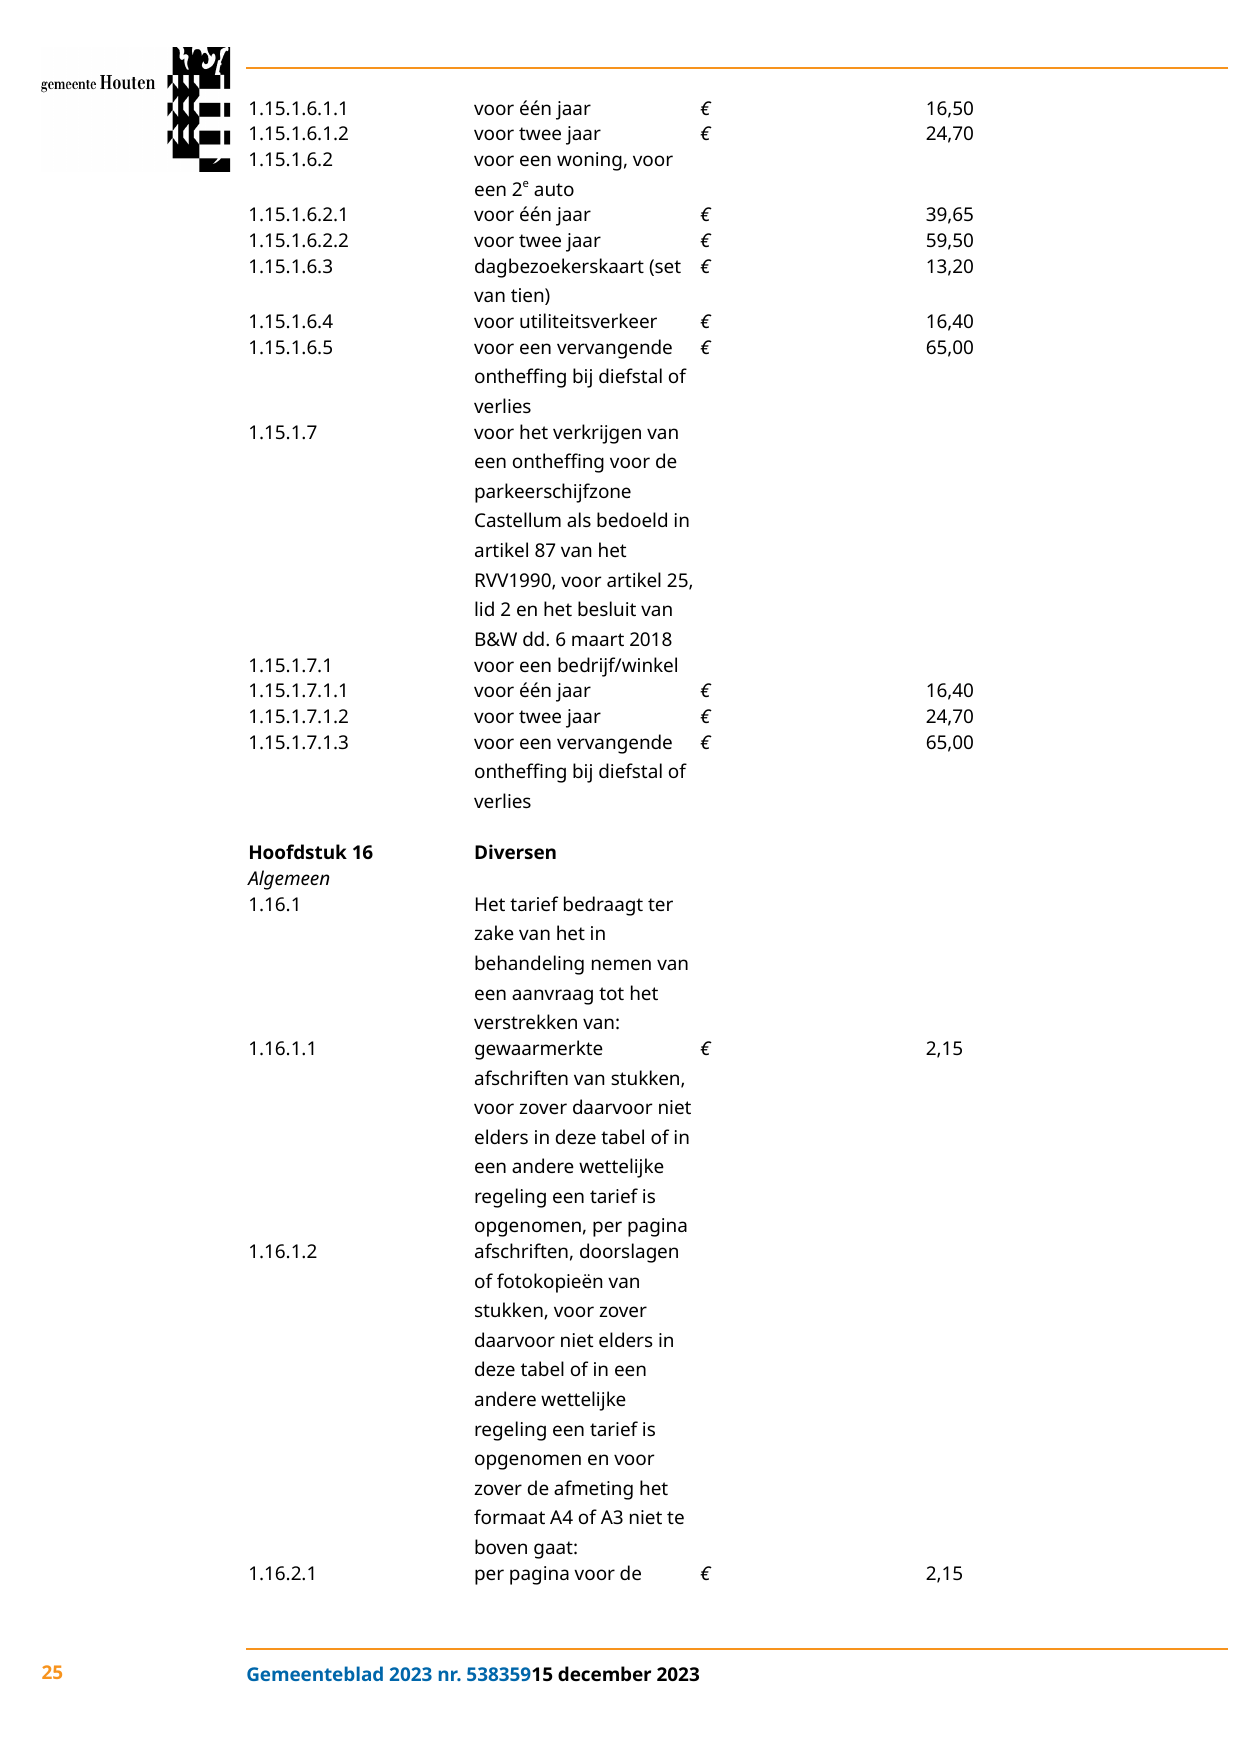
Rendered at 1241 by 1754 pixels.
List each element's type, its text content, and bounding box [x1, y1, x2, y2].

table_cell € [700, 121, 926, 146]
table_cell [700, 840, 926, 865]
table_cell Het tarief bedraagt ter zake van het in behandeling nemen van een aanvraag tot het verstrekken van: [474, 891, 700, 1035]
table_cell [926, 840, 1152, 865]
table_cell 1.15.1.7.1 [248, 652, 474, 677]
table_cell 39,65 [926, 202, 1152, 227]
table_cell 16,50 [926, 95, 1152, 121]
table_cell 16,40 [926, 308, 1152, 334]
table_cell € [700, 202, 926, 227]
table_cell [474, 814, 700, 839]
table_cell € [700, 1035, 926, 1238]
table_cell 1.15.1.6.1.1 [248, 95, 474, 121]
table_cell € [700, 253, 926, 308]
table_cell € [700, 95, 926, 121]
table_cell 2,15 [926, 1560, 1152, 1586]
table_cell 65,00 [926, 729, 1152, 814]
table_cell [700, 652, 926, 677]
table_cell [926, 419, 1152, 652]
table_cell Algemeen [248, 865, 474, 891]
table_cell [700, 891, 926, 1035]
table_cell 1.16.1 [248, 891, 474, 1035]
table_cell 1.15.1.7 [248, 419, 474, 652]
table_cell voor een bedrijf/winkel [474, 652, 700, 677]
table_cell € [700, 334, 926, 419]
table_cell 1.15.1.6.3 [248, 253, 474, 308]
table_cell [926, 814, 1152, 839]
table_cell € [700, 1560, 926, 1586]
table_cell [700, 814, 926, 839]
table_cell 1.15.1.6.2.1 [248, 202, 474, 227]
table_cell 59,50 [926, 227, 1152, 253]
table_cell [926, 1238, 1152, 1560]
table_cell 1.15.1.7.1.1 [248, 678, 474, 703]
table_cell 1.15.1.6.2 [248, 146, 474, 202]
table_cell Diversen [474, 840, 700, 865]
table_cell 65,00 [926, 334, 1152, 419]
table_cell € [700, 308, 926, 334]
table_cell dagbezoekerskaart (set van tien) [474, 253, 700, 308]
table_cell € [700, 678, 926, 703]
table_cell 24,70 [926, 121, 1152, 146]
table_cell 1.16.1.2 [248, 1238, 474, 1560]
table_cell 2,15 [926, 1035, 1152, 1238]
table_cell afschriften, doorslagen of fotokopieën van stukken, voor zover daarvoor niet elders in deze tabel of in een andere wettelijke regeling een tarief is opgenomen en voor zover de afmeting het formaat A4 of A3 niet te boven gaat: [474, 1238, 700, 1560]
picture [41, 47, 231, 172]
table_cell 1.16.2.1 [248, 1560, 474, 1586]
table_cell 1.15.1.6.5 [248, 334, 474, 419]
table_cell voor utiliteitsverkeer [474, 308, 700, 334]
table_cell per pagina voor de [474, 1560, 700, 1586]
table_cell voor één jaar [474, 202, 700, 227]
table_cell [926, 865, 1152, 891]
table_cell Hoofdstuk 16 [248, 840, 474, 865]
table_cell [926, 891, 1152, 1035]
table_cell 1.15.1.7.1.2 [248, 703, 474, 729]
table_cell voor één jaar [474, 95, 700, 121]
table_cell € [700, 227, 926, 253]
table_cell voor een woning, voor een 2e auto [474, 146, 700, 202]
table_cell [700, 146, 926, 202]
table_cell [248, 814, 474, 839]
table_cell voor het verkrijgen van een ontheffing voor de parkeerschijfzone Castellum als bedoeld in artikel 87 van het RVV1990, voor artikel 25, lid 2 en het besluit van B&W dd. 6 maart 2018 [474, 419, 700, 652]
table_cell 13,20 [926, 253, 1152, 308]
table_cell 1.15.1.6.2.2 [248, 227, 474, 253]
table_cell gewaarmerkte afschriften van stukken, voor zover daarvoor niet elders in deze tabel of in een andere wettelijke regeling een tarief is opgenomen, per pagina [474, 1035, 700, 1238]
table_cell voor twee jaar [474, 121, 700, 146]
table_cell voor twee jaar [474, 703, 700, 729]
table_cell [926, 652, 1152, 677]
table_cell [700, 419, 926, 652]
table_cell [700, 1238, 926, 1560]
table_cell 1.15.1.7.1.3 [248, 729, 474, 814]
table_cell 16,40 [926, 678, 1152, 703]
table_cell 24,70 [926, 703, 1152, 729]
table_cell € [700, 703, 926, 729]
table_cell voor een vervangende ontheffing bij diefstal of verlies [474, 334, 700, 419]
table_cell 1.15.1.6.1.2 [248, 121, 474, 146]
table_cell voor twee jaar [474, 227, 700, 253]
table_cell € [700, 729, 926, 814]
table_cell voor één jaar [474, 678, 700, 703]
table_cell 1.16.1.1 [248, 1035, 474, 1238]
table_cell 1.15.1.6.4 [248, 308, 474, 334]
table_cell [700, 865, 926, 891]
table_cell [474, 865, 700, 891]
table_cell voor een vervangende ontheffing bij diefstal of verlies [474, 729, 700, 814]
table_cell [926, 146, 1152, 202]
